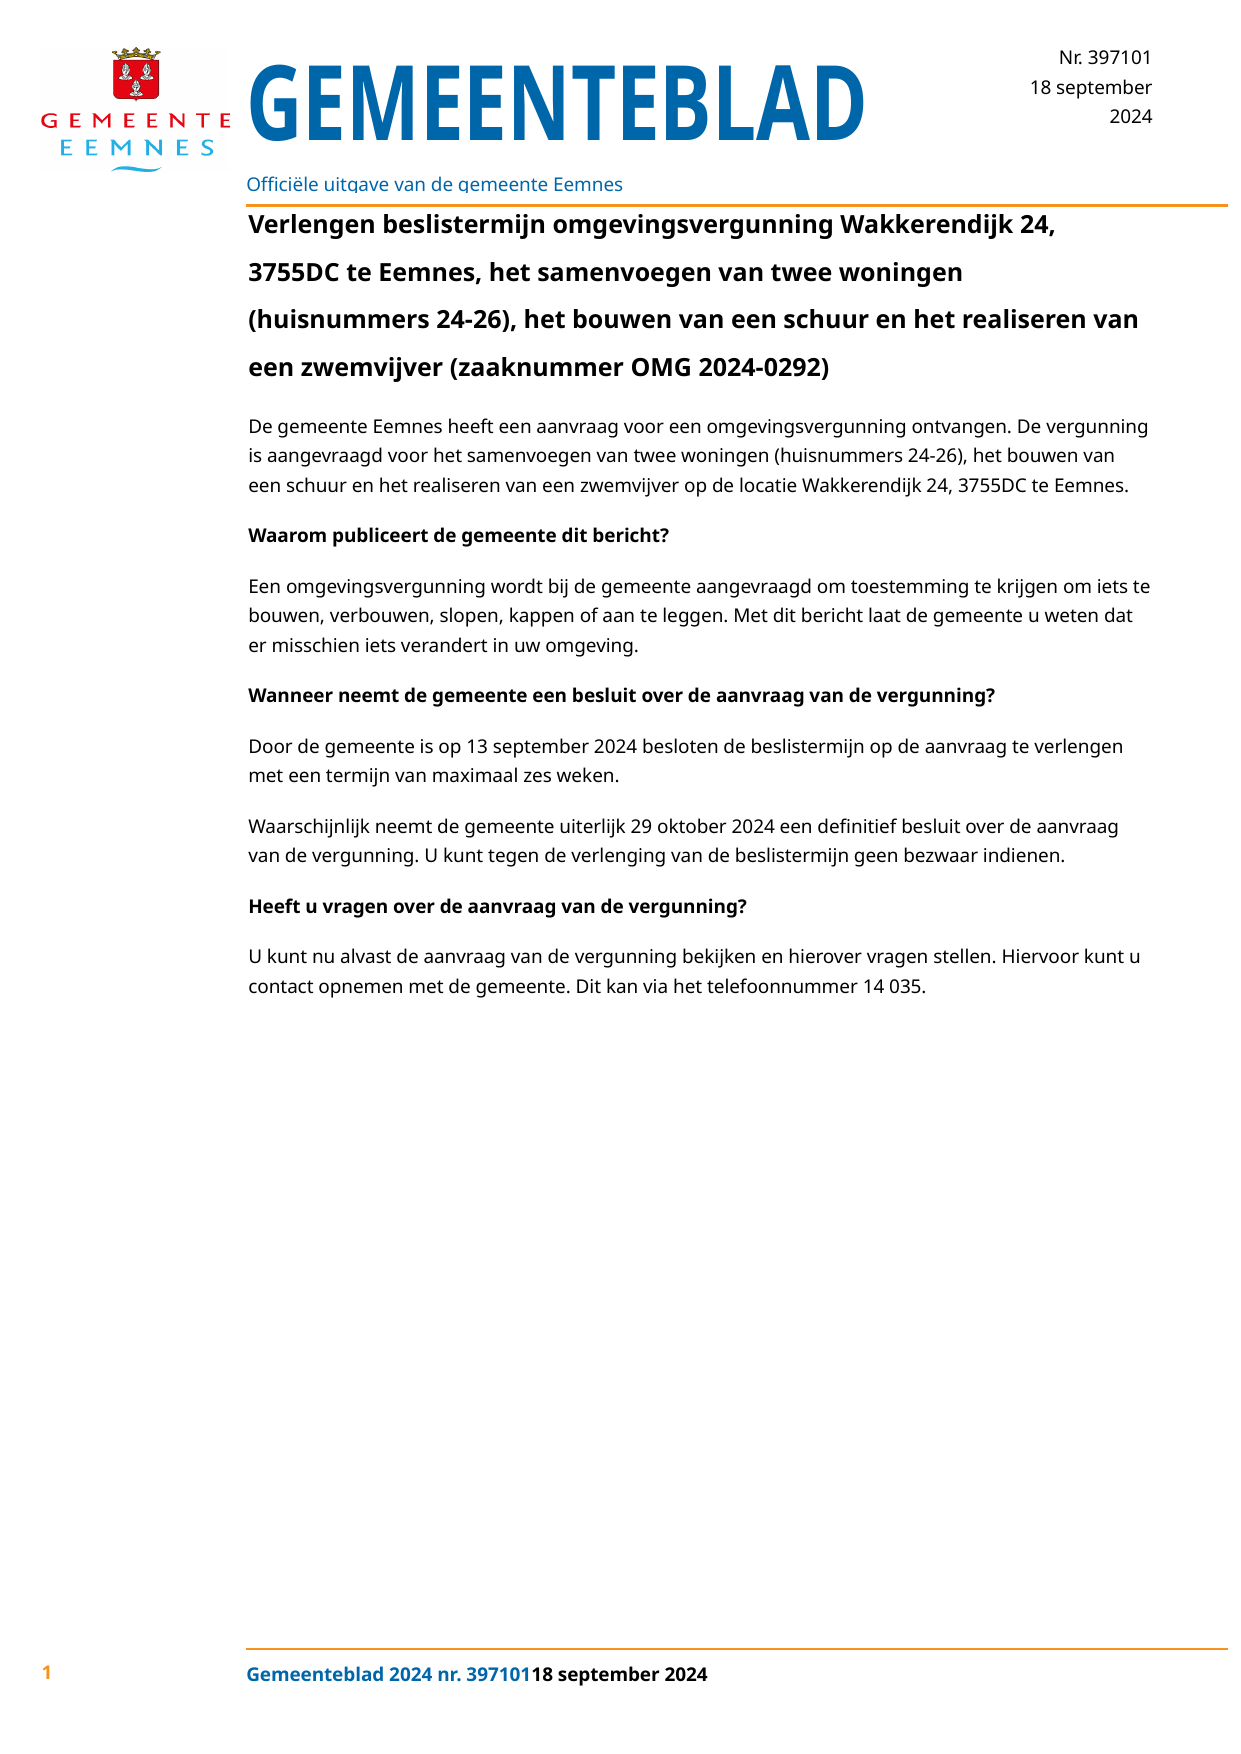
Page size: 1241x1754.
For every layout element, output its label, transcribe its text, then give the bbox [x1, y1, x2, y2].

text Door de gemeente is op 13 september 2024 besloten de beslistermijn op de aanvraag te verlengen met een termijn van maximaal zes weken. [248, 733, 1152, 788]
text Heeft u vragen over de aanvraag van de vergunning? [248, 893, 1152, 919]
text Een omgevingsvergunning wordt bij de gemeente aangevraagd om toestemming te krijgen om iets te bouwen, verbouwen, slopen, kappen of aan te leggen. Met dit bericht laat de gemeente u weten dat er misschien iets verandert in uw omgeving. [248, 573, 1152, 658]
text Verlengen beslistermijn omgevingsvergunning Wakkerendijk 24, 3755DC te Eemnes, het samenvoegen van twee woningen (huisnummers 24-26), het bouwen van een schuur en het realiseren van een zwemvijver (zaaknummer OMG 2024-0292) [248, 207, 1152, 384]
text Waarschijnlijk neemt de gemeente uiterlijk 29 oktober 2024 een definitief besluit over de aanvraag van de vergunning. U kunt tegen de verlenging van de beslistermijn geen bezwaar indienen. [248, 813, 1152, 868]
text U kunt nu alvast de aanvraag van de vergunning bekijken en hierover vragen stellen. Hiervoor kunt u contact opnemen met de gemeente. Dit kan via het telefoonnummer 14 035. [248, 943, 1152, 999]
text Wanneer neemt de gemeente een besluit over de aanvraag van de vergunning? [248, 683, 1152, 708]
text Waarom publiceert de gemeente dit bericht? [248, 523, 1152, 548]
text De gemeente Eemnes heeft een aanvraag voor een omgevingsvergunning ontvangen. De vergunning is aangevraagd voor het samenvoegen van twee woningen (huisnummers 24-26), het bouwen van een schuur en het realiseren van een zwemvijver op de locatie Wakkerendijk 24, 3755DC te Eemnes. [248, 413, 1152, 498]
picture [41, 47, 231, 172]
